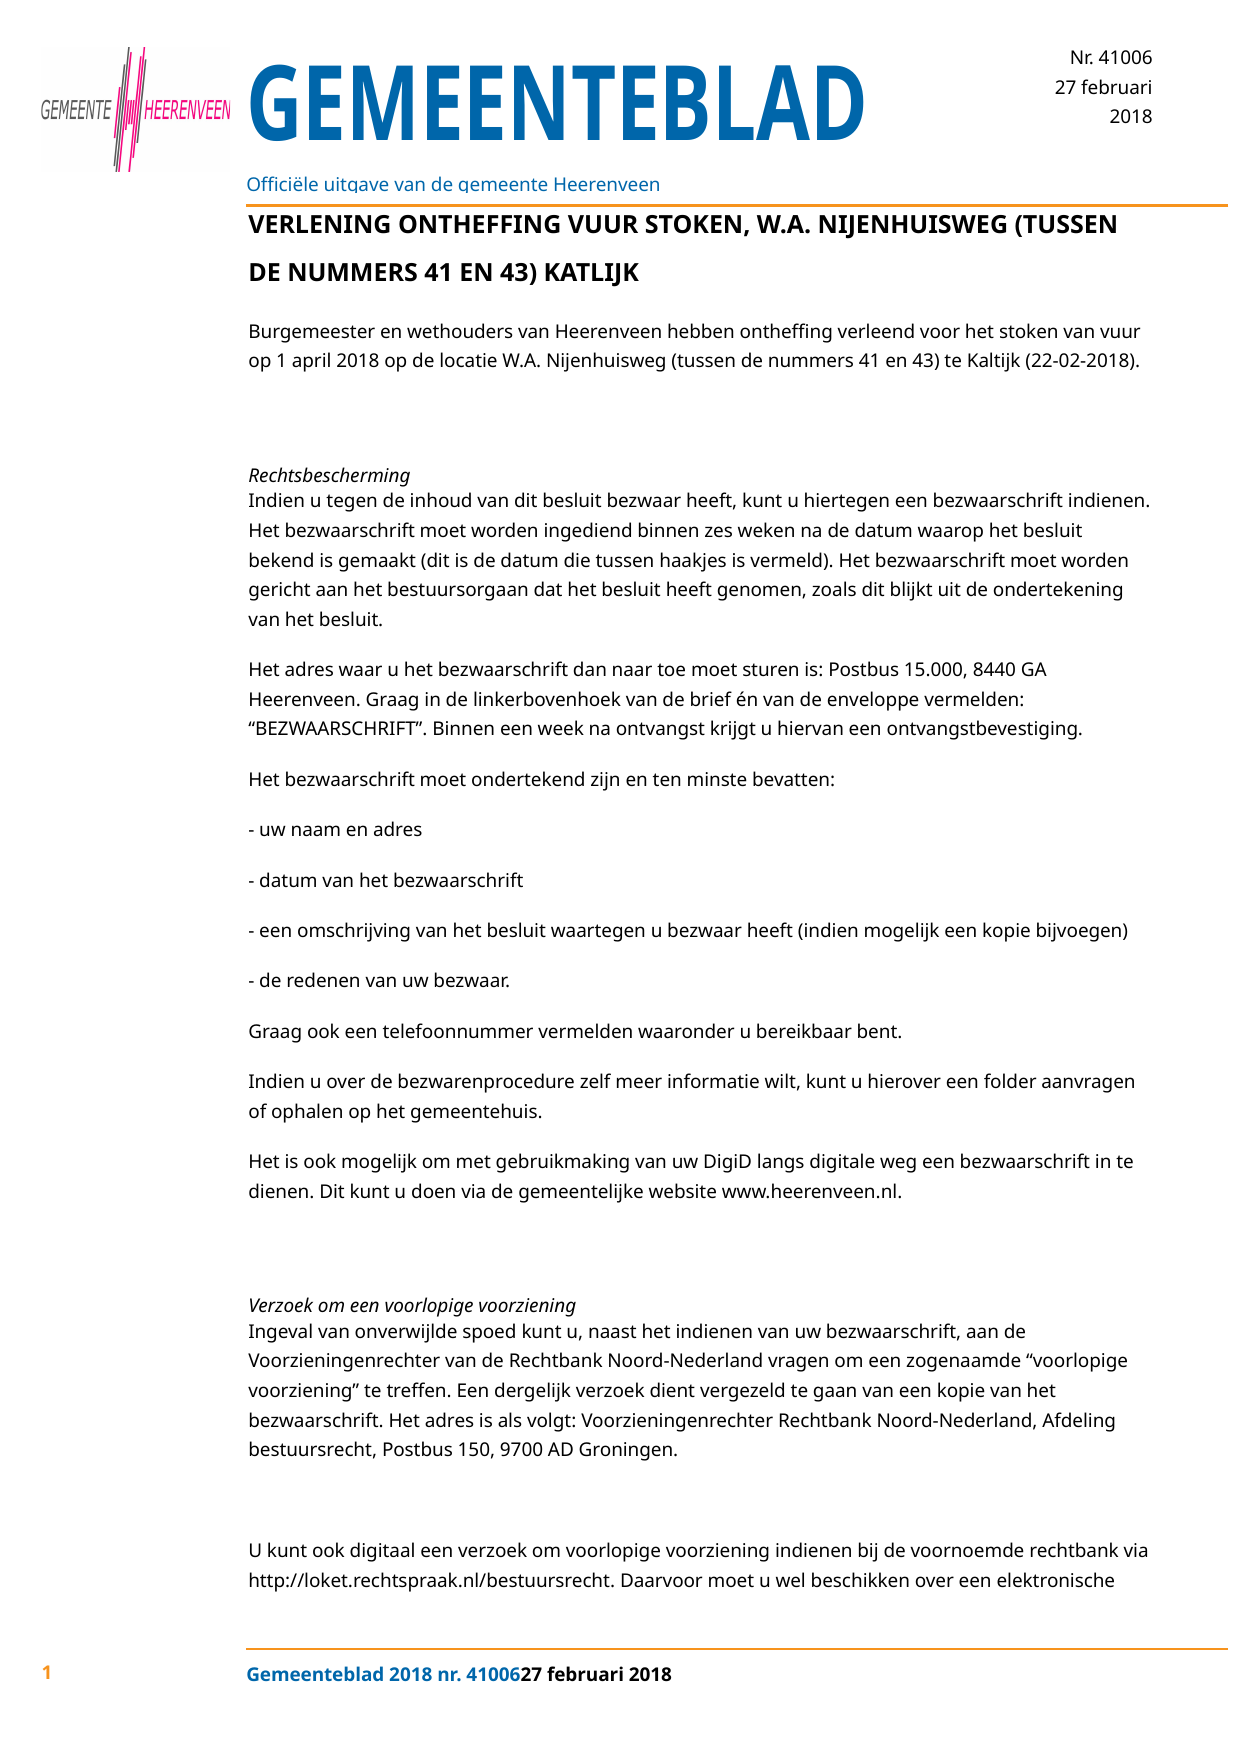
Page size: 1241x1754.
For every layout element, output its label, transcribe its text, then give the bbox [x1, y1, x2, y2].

text Het bezwaarschrift moet ondertekend zijn en ten minste bevatten: [248, 766, 1152, 792]
text - de redenen van uw bezwaar. [248, 968, 1152, 993]
text - datum van het bezwaarschrift [248, 867, 1152, 892]
text Verzoek om een voorlopige voorziening [248, 1292, 1152, 1318]
text Het adres waar u het bezwaarschrift dan naar toe moet sturen is: Postbus 15.000, 8440 GA Heerenveen. Graag in de linkerbovenhoek van de brief én van de enveloppe vermelden: “BEZWAARSCHRIFT”. Binnen een week na ontvangst krijgt u hiervan een ontvangstbevestiging. [248, 656, 1152, 741]
picture [41, 47, 231, 172]
text Indien u over de bezwarenprocedure zelf meer informatie wilt, kunt u hierover een folder aanvragen of ophalen op het gemeentehuis. [248, 1068, 1152, 1124]
text U kunt ook digitaal een verzoek om voorlopige voorziening indienen bij de voornoemde rechtbank via http://loket.rechtspraak.nl/bestuursrecht. Daarvoor moet u wel beschikken over een elektronische [248, 1537, 1152, 1593]
text Ingeval van onverwijlde spoed kunt u, naast het indienen van uw bezwaarschrift, aan de Voorzieningenrechter van de Rechtbank Noord-Nederland vragen om een zogenaamde “voorlopige voorziening” te treffen. Een dergelijk verzoek dient vergezeld te gaan van een kopie van het bezwaarschrift. Het adres is als volgt: Voorzieningenrechter Rechtbank Noord-Nederland, Afdeling bestuursrecht, Postbus 150, 9700 AD Groningen. [248, 1318, 1152, 1462]
text Rechtsbescherming [248, 462, 1152, 488]
text Graag ook een telefoonnummer vermelden waaronder u bereikbaar bent. [248, 1018, 1152, 1044]
text Indien u tegen de inhoud van dit besluit bezwaar heeft, kunt u hiertegen een bezwaarschrift indienen. Het bezwaarschrift moet worden ingediend binnen zes weken na de datum waarop het besluit bekend is gemaakt (dit is de datum die tussen haakjes is vermeld). Het bezwaarschrift moet worden gericht aan het bestuursorgaan dat het besluit heeft genomen, zoals dit blijkt uit de ondertekening van het besluit. [248, 488, 1152, 632]
text VERLENING ONTHEFFING VUUR STOKEN, W.A. NIJENHUISWEG (TUSSEN DE NUMMERS 41 EN 43) KATLIJK [248, 207, 1152, 288]
text Burgemeester en wethouders van Heerenveen hebben ontheffing verleend voor het stoken van vuur op 1 april 2018 op de locatie W.A. Nijenhuisweg (tussen de nummers 41 en 43) te Kaltijk (22-02-2018). [248, 318, 1152, 373]
text - uw naam en adres [248, 816, 1152, 842]
text Het is ook mogelijk om met gebruikmaking van uw DigiD langs digitale weg een bezwaarschrift in te dienen. Dit kunt u doen via de gemeentelijke website www.heerenveen.nl. [248, 1148, 1152, 1204]
text - een omschrijving van het besluit waartegen u bezwaar heeft (indien mogelijk een kopie bijvoegen) [248, 917, 1152, 943]
